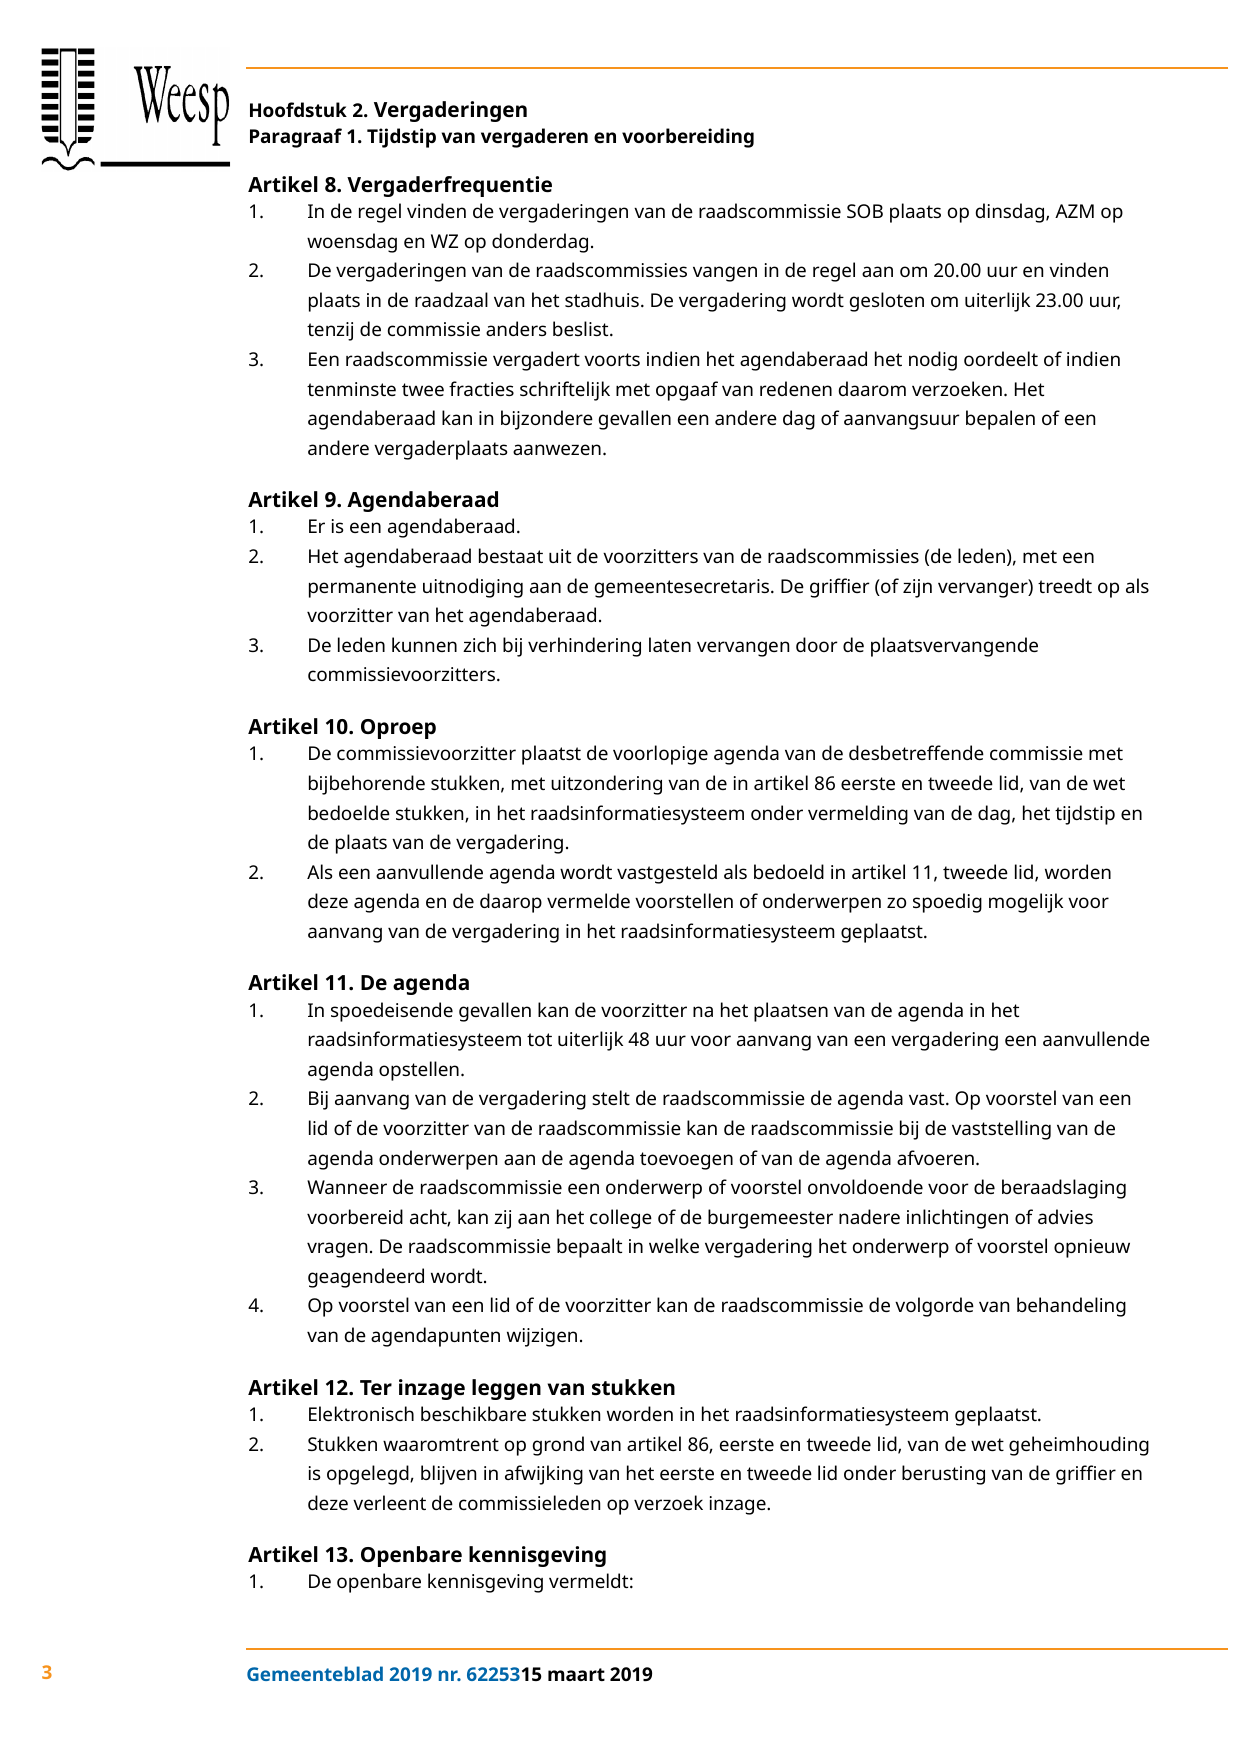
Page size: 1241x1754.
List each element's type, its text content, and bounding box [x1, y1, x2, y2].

picture [41, 47, 231, 172]
text Paragraaf 1. Tijdstip van vergaderen en voorbereiding [248, 123, 1152, 149]
text Artikel 8. Vergaderfrequentie [248, 170, 1152, 198]
list Bij aanvang van de vergadering stelt de raadscommissie de agenda vast. Op voorstel van een lid of de voorzitter van de raadscommissie kan de raadscommissie bij de vaststelling van de agenda onderwerpen aan de agenda toevoegen of van de agenda afvoeren. [248, 1086, 1152, 1171]
text Hoofdstuk 2. Vergaderingen [248, 95, 1152, 123]
text Artikel 9. Agendaberaad [248, 485, 1152, 514]
text Artikel 12. Ter inzage leggen van stukken [248, 1373, 1152, 1401]
list De openbare kennisgeving vermeldt: [248, 1569, 1152, 1594]
text Artikel 11. De agenda [248, 968, 1152, 997]
list Elektronisch beschikbare stukken worden in het raadsinformatiesysteem geplaatst. [248, 1401, 1152, 1427]
list De commissievoorzitter plaatst de voorlopige agenda van de desbetreffende commissie met bijbehorende stukken, met uitzondering van de in artikel 86 eerste en tweede lid, van de wet bedoelde stukken, in het raadsinformatiesysteem onder vermelding van de dag, het tijdstip en de plaats van de vergadering. [248, 741, 1152, 855]
list De vergaderingen van de raadscommissies vangen in de regel aan om 20.00 uur en vinden plaats in de raadzaal van het stadhuis. De vergadering wordt gesloten om uiterlijk 23.00 uur, tenzij de commissie anders beslist. [248, 257, 1152, 342]
list Het agendaberaad bestaat uit de voorzitters van de raadscommissies (de leden), met een permanente uitnodiging aan de gemeentesecretaris. De griffier (of zijn vervanger) treedt op als voorzitter van het agendaberaad. [248, 543, 1152, 628]
list Als een aanvullende agenda wordt vastgesteld als bedoeld in artikel 11, tweede lid, worden deze agenda en de daarop vermelde voorstellen of onderwerpen zo spoedig mogelijk voor aanvang van de vergadering in het raadsinformatiesysteem geplaatst. [248, 859, 1152, 944]
list Wanneer de raadscommissie een onderwerp of voorstel onvoldoende voor de beraadslaging voorbereid acht, kan zij aan het college of de burgemeester nadere inlichtingen of advies vragen. De raadscommissie bepaalt in welke vergadering het onderwerp of voorstel opnieuw geagendeerd wordt. [248, 1174, 1152, 1289]
list Op voorstel van een lid of de voorzitter kan de raadscommissie de volgorde van behandeling van de agendapunten wijzigen. [248, 1293, 1152, 1348]
list Een raadscommissie vergadert voorts indien het agendaberaad het nodig oordeelt of indien tenminste twee fracties schriftelijk met opgaaf van redenen daarom verzoeken. Het agendaberaad kan in bijzondere gevallen een andere dag of aanvangsuur bepalen of een andere vergaderplaats aanwezen. [248, 346, 1152, 461]
list Er is een agendaberaad. [248, 514, 1152, 539]
list Stukken waaromtrent op grond van artikel 86, eerste en tweede lid, van de wet geheimhouding is opgelegd, blijven in afwijking van het eerste en tweede lid onder berusting van de griffier en deze verleent de commissieleden op verzoek inzage. [248, 1431, 1152, 1516]
list In de regel vinden de vergaderingen van de raadscommissie SOB plaats op dinsdag, AZM op woensdag en WZ op donderdag. [248, 198, 1152, 253]
text Artikel 10. Oproep [248, 712, 1152, 741]
text Artikel 13. Openbare kennisgeving [248, 1540, 1152, 1569]
list De leden kunnen zich bij verhindering laten vervangen door de plaatsvervangende commissievoorzitters. [248, 632, 1152, 687]
list In spoedeisende gevallen kan de voorzitter na het plaatsen van de agenda in het raadsinformatiesysteem tot uiterlijk 48 uur voor aanvang van een vergadering een aanvullende agenda opstellen. [248, 997, 1152, 1082]
